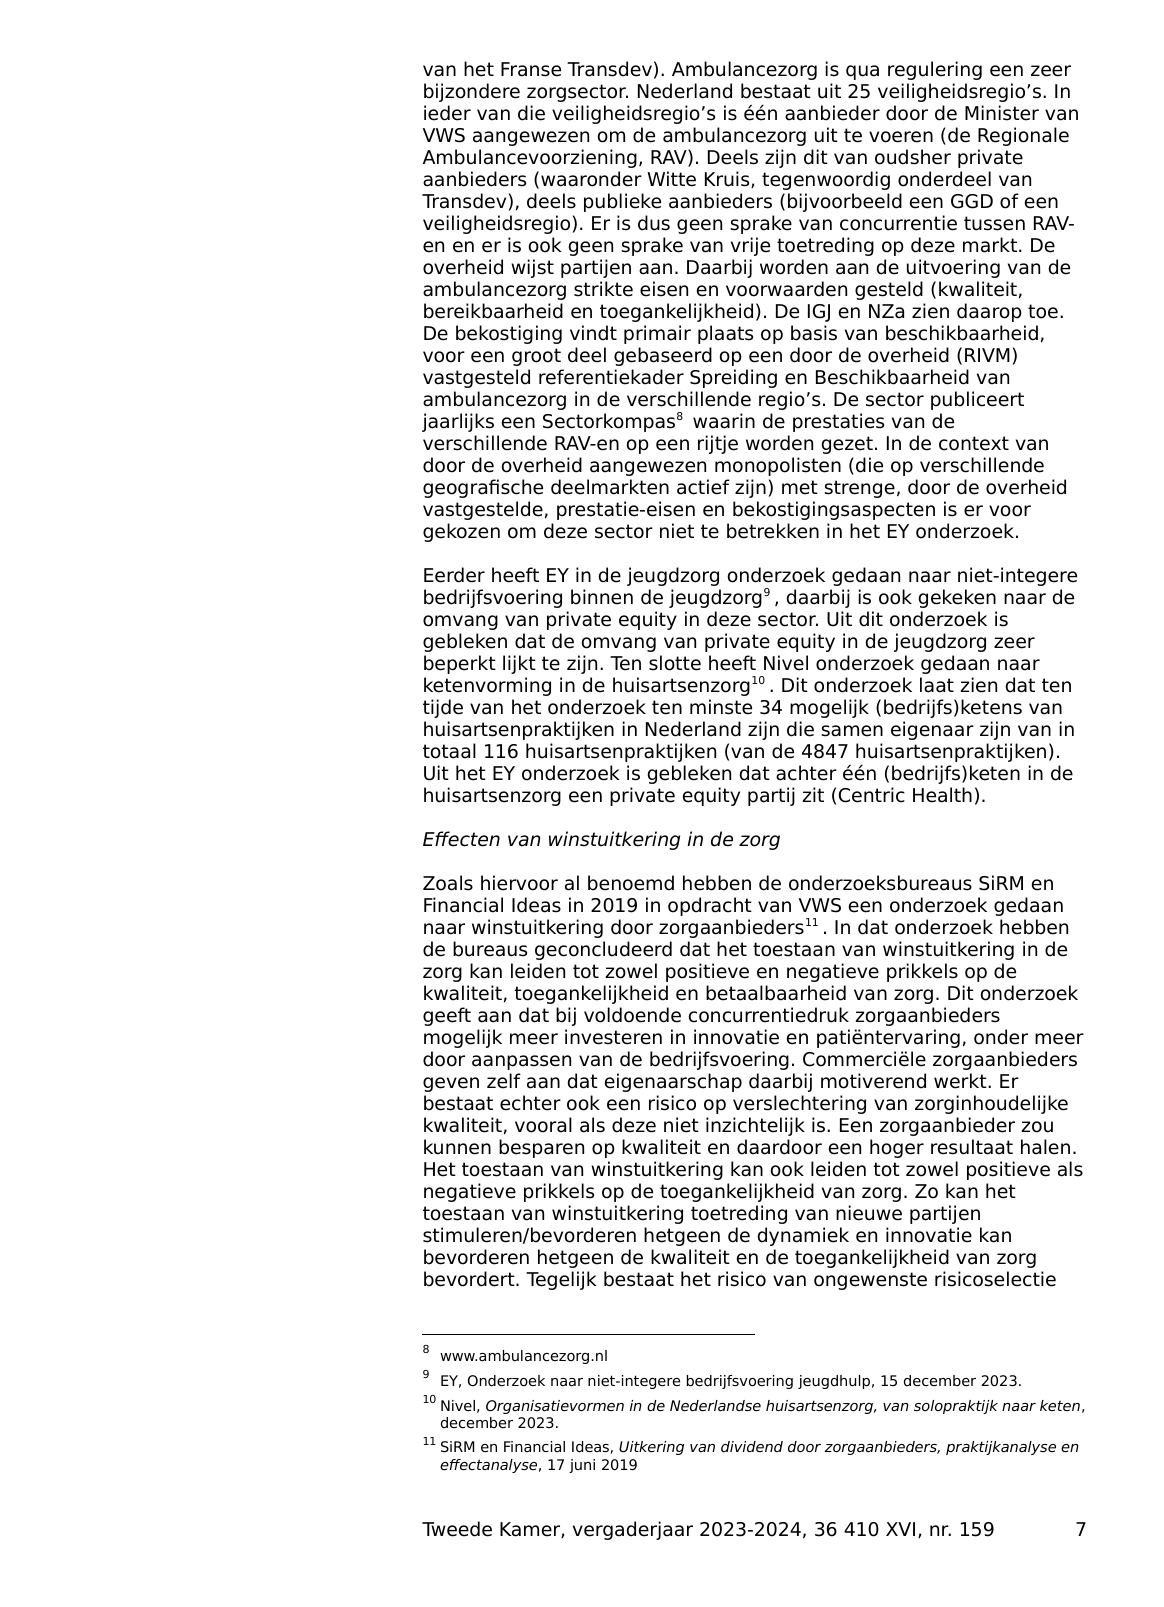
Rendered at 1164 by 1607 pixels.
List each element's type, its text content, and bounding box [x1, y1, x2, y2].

subtitle Effecten van winstuitkering in de zorg [422, 829, 1087, 851]
text Eerder heeft EY in de jeugdzorg onderzoek gedaan naar niet-integere bedrijfsvoering binnen de jeugdzorg, daarbij is ook gekeken naar de omvang van private equity in deze sector. Uit dit onderzoek is gebleken dat de omvang van private equity in de jeugdzorg zeer beperkt lijkt te zijn. Ten slotte heeft Nivel onderzoek gedaan naar ketenvorming in de huisartsenzorg. Dit onderzoek laat zien dat ten tijde van het onderzoek ten minste 34 mogelijk (bedrijfs)ketens van huisartsenpraktijken in Nederland zijn die samen eigenaar zijn van in totaal 116 huisartsenpraktijken (van de 4847 huisartsenpraktijken). Uit het EY onderzoek is gebleken dat achter één (bedrijfs)keten in de huisartsenzorg een private equity partij zit (Centric Health). [422, 565, 1087, 807]
text Zoals hiervoor al benoemd hebben de onderzoeksbureaus SiRM en Financial Ideas in 2019 in opdracht van VWS een onderzoek gedaan naar winstuitkering door zorgaanbieders. In dat onderzoek hebben de bureaus geconcludeerd dat het toestaan van winstuitkering in de zorg kan leiden tot zowel positieve en negatieve prikkels op de kwaliteit, toegankelijkheid en betaalbaarheid van zorg. Dit onderzoek geeft aan dat bij voldoende concurrentiedruk zorgaanbieders mogelijk meer investeren in innovatie en patiëntervaring, onder meer door aanpassen van de bedrijfsvoering. Commerciële zorgaanbieders geven zelf aan dat eigenaarschap daarbij motiverend werkt. Er bestaat echter ook een risico op verslechtering van zorginhoudelijke kwaliteit, vooral als deze niet inzichtelijk is. Een zorgaanbieder zou kunnen besparen op kwaliteit en daardoor een hoger resultaat halen. Het toestaan van winstuitkering kan ook leiden tot zowel positieve als negatieve prikkels op de toegankelijkheid van zorg. Zo kan het toestaan van winstuitkering toetreding van nieuwe partijen stimuleren/bevorderen hetgeen de dynamiek en innovatie kan bevorderen hetgeen de kwaliteit en de toegankelijkheid van zorg bevordert. Tegelijk bestaat het risico van ongewenste risicoselectie [422, 873, 1087, 1291]
text EY, Onderzoek naar niet-integere bedrijfsvoering jeugdhulp, 15 december 2023. [422, 1368, 1087, 1391]
text Nivel, Organisatievormen in de Nederlandse huisartsenzorg, van solopraktijk naar keten, december 2023. [422, 1393, 1087, 1432]
text van het Franse Transdev). Ambulancezorg is qua regulering een zeer bijzondere zorgsector. Nederland bestaat uit 25 veiligheidsregio’s. In ieder van die veiligheidsregio’s is één aanbieder door de Minister van VWS aangewezen om de ambulancezorg uit te voeren (de Regionale Ambulancevoorziening, RAV). Deels zijn dit van oudsher private aanbieders (waaronder Witte Kruis, tegenwoordig onderdeel van Transdev), deels publieke aanbieders (bijvoorbeeld een GGD of een veiligheidsregio). Er is dus geen sprake van concurrentie tussen RAV-en en er is ook geen sprake van vrije toetreding op deze markt. De overheid wijst partijen aan. Daarbij worden aan de uitvoering van de ambulancezorg strikte eisen en voorwaarden gesteld (kwaliteit, bereikbaarheid en toegankelijkheid). De IGJ en NZa zien daarop toe. De bekostiging vindt primair plaats op basis van beschikbaarheid, voor een groot deel gebaseerd op een door de overheid (RIVM) vastgesteld referentiekader Spreiding en Beschikbaarheid van ambulancezorg in de verschillende regio’s. De sector publiceert jaarlijks een Sectorkompas waarin de prestaties van de verschillende RAV-en op een rijtje worden gezet. In de context van door de overheid aangewezen monopolisten (die op verschillende geografische deelmarkten actief zijn) met strenge, door de overheid vastgestelde, prestatie-eisen en bekostigingsaspecten is er voor gekozen om deze sector niet te betrekken in het EY onderzoek. [422, 59, 1087, 543]
text SiRM en Financial Ideas, Uitkering van dividend door zorgaanbieders, praktijkanalyse en effectanalyse, 17 juni 2019 [422, 1435, 1087, 1474]
text www.ambulancezorg.nl [422, 1343, 1087, 1366]
